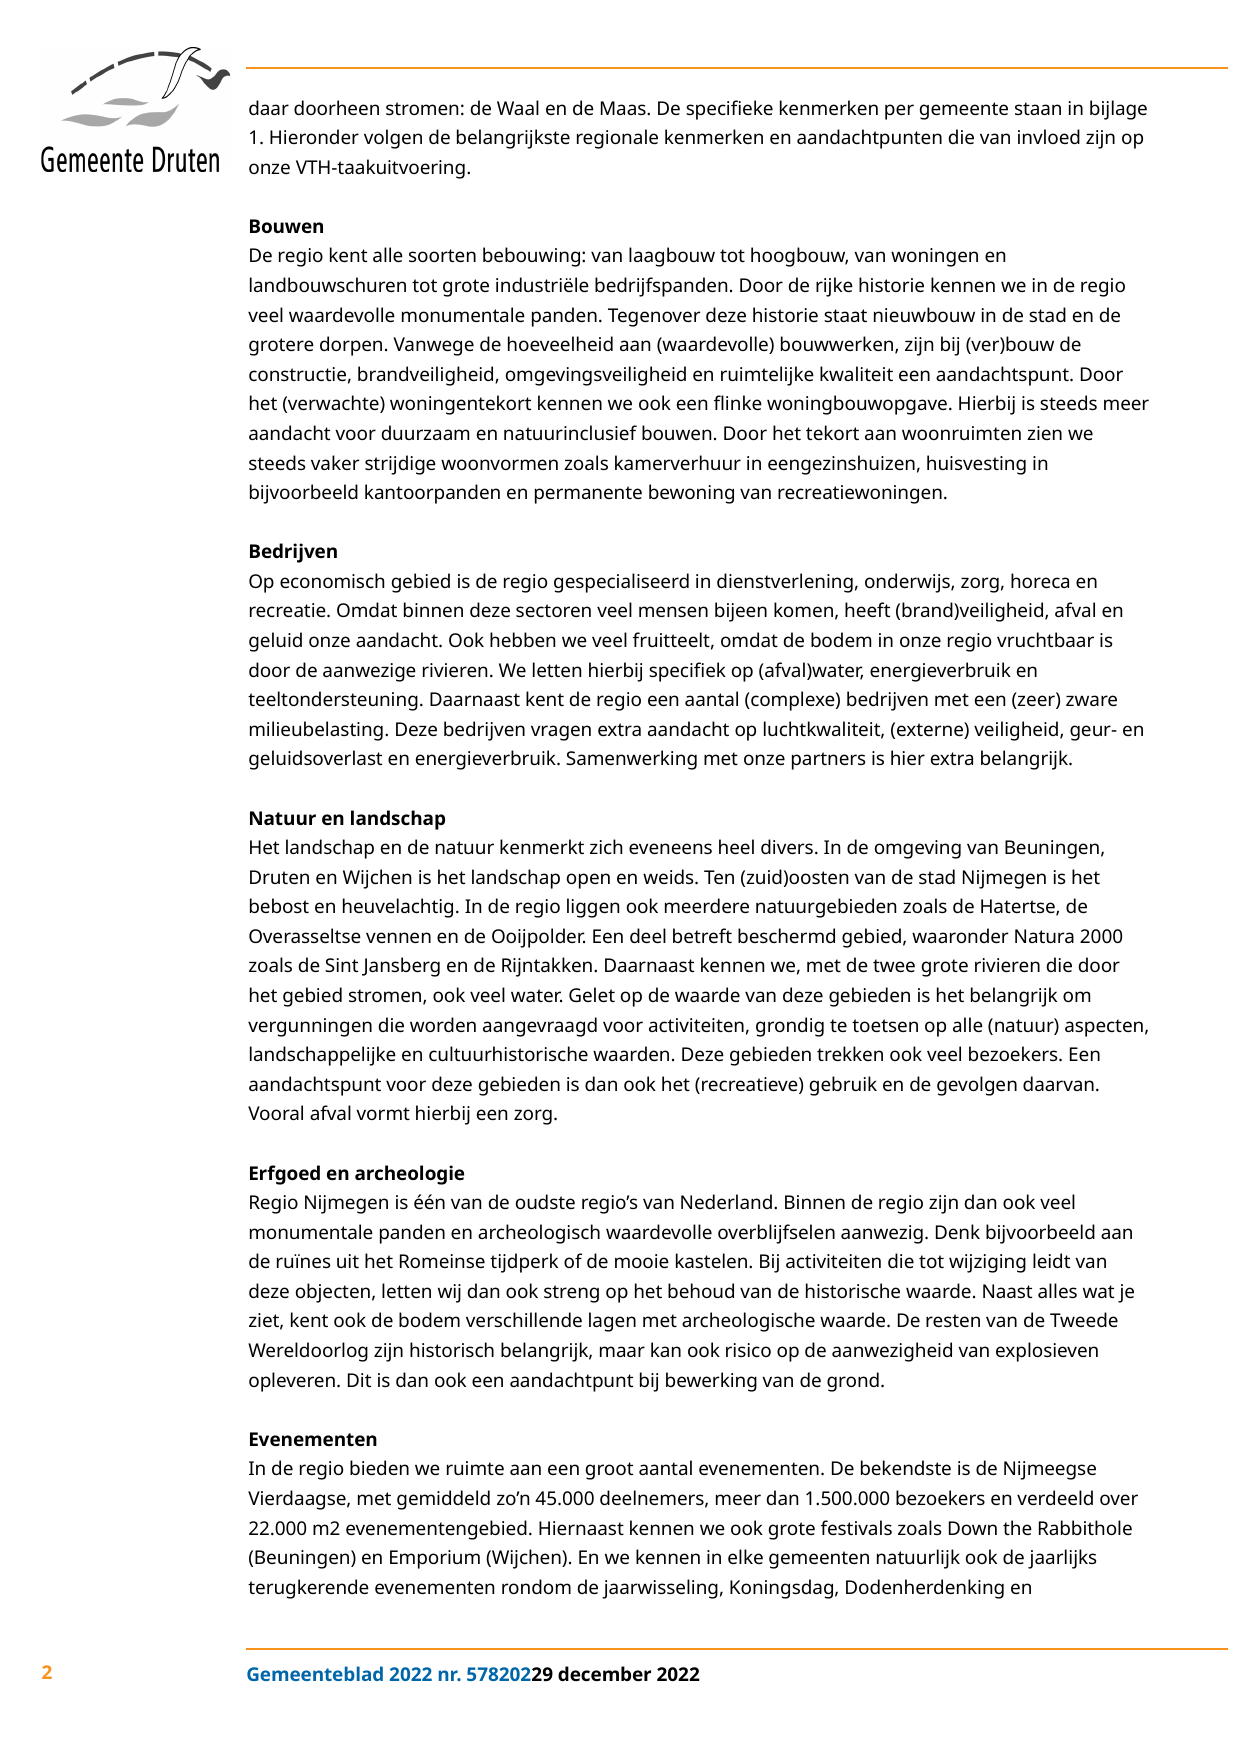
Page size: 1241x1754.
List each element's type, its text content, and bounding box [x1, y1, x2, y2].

picture [41, 47, 231, 172]
text Bedrijven [248, 538, 1152, 564]
text De regio kent alle soorten bebouwing: van laagbouw tot hoogbouw, van woningen en landbouwschuren tot grote industriële bedrijfspanden. Door de rijke historie kennen we in de regio veel waardevolle monumentale panden. Tegenover deze historie staat nieuwbouw in de stad en de grotere dorpen. Vanwege de hoeveelheid aan (waardevolle) bouwwerken, zijn bij (ver)bouw de constructie, brandveiligheid, omgevingsveiligheid en ruimtelijke kwaliteit een aandachtspunt. Door het (verwachte) woningentekort kennen we ook een flinke woningbouwopgave. Hierbij is steeds meer aandacht voor duurzaam en natuurinclusief bouwen. Door het tekort aan woonruimten zien we steeds vaker strijdige woonvormen zoals kamerverhuur in eengezinshuizen, huisvesting in bijvoorbeeld kantoorpanden en permanente bewoning van recreatiewoningen. [248, 243, 1152, 505]
text Erfgoed en archeologie [248, 1160, 1152, 1186]
text Bouwen [248, 213, 1152, 239]
text In de regio bieden we ruimte aan een groot aantal evenementen. De bekendste is de Nijmeegse Vierdaagse, met gemiddeld zo’n 45.000 deelnemers, meer dan 1.500.000 bezoekers en verdeeld over 22.000 m2 evenementengebied. Hiernaast kennen we ook grote festivals zoals Down the Rabbithole (Beuningen) en Emporium (Wijchen). En we kennen in elke gemeenten natuurlijk ook de jaarlijks terugkerende evenementen rondom de jaarwisseling, Koningsdag, Dodenherdenking en [248, 1456, 1152, 1600]
text Evenementen [248, 1426, 1152, 1452]
text Natuur en landschap [248, 805, 1152, 831]
text Op economisch gebied is de regio gespecialiseerd in dienstverlening, onderwijs, zorg, horeca en recreatie. Omdat binnen deze sectoren veel mensen bijeen komen, heeft (brand)veiligheid, afval en geluid onze aandacht. Ook hebben we veel fruitteelt, omdat de bodem in onze regio vruchtbaar is door de aanwezige rivieren. We letten hierbij specifiek op (afval)water, energieverbruik en teeltondersteuning. Daarnaast kent de regio een aantal (complexe) bedrijven met een (zeer) zware milieubelasting. Deze bedrijven vragen extra aandacht op luchtkwaliteit, (externe) veiligheid, geur- en geluidsoverlast en energieverbruik. Samenwerking met onze partners is hier extra belangrijk. [248, 568, 1152, 771]
text Regio Nijmegen is één van de oudste regio’s van Nederland. Binnen de regio zijn dan ook veel monumentale panden en archeologisch waardevolle overblijfselen aanwezig. Denk bijvoorbeeld aan de ruïnes uit het Romeinse tijdperk of de mooie kastelen. Bij activiteiten die tot wijziging leidt van deze objecten, letten wij dan ook streng op het behoud van de historische waarde. Naast alles wat je ziet, kent ook de bodem verschillende lagen met archeologische waarde. De resten van de Tweede Wereldoorlog zijn historisch belangrijk, maar kan ook risico op de aanwezigheid van explosieven opleveren. Dit is dan ook een aandachtpunt bij bewerking van de grond. [248, 1189, 1152, 1393]
text daar doorheen stromen: de Waal en de Maas. De specifieke kenmerken per gemeente staan in bijlage 1. Hieronder volgen de belangrijkste regionale kenmerken en aandachtpunten die van invloed zijn op onze VTH-taakuitvoering. [248, 95, 1152, 180]
text Het landschap en de natuur kenmerkt zich eveneens heel divers. In de omgeving van Beuningen, Druten en Wijchen is het landschap open en weids. Ten (zuid)oosten van de stad Nijmegen is het bebost en heuvelachtig. In de regio liggen ook meerdere natuurgebieden zoals de Hatertse, de Overasseltse vennen en de Ooijpolder. Een deel betreft beschermd gebied, waaronder Natura 2000 zoals de Sint Jansberg en de Rijntakken. Daarnaast kennen we, met de twee grote rivieren die door het gebied stromen, ook veel water. Gelet op de waarde van deze gebieden is het belangrijk om vergunningen die worden aangevraagd voor activiteiten, grondig te toetsen op alle (natuur) aspecten, landschappelijke en cultuurhistorische waarden. Deze gebieden trekken ook veel bezoekers. Een aandachtspunt voor deze gebieden is dan ook het (recreatieve) gebruik en de gevolgen daarvan. Vooral afval vormt hierbij een zorg. [248, 834, 1152, 1126]
